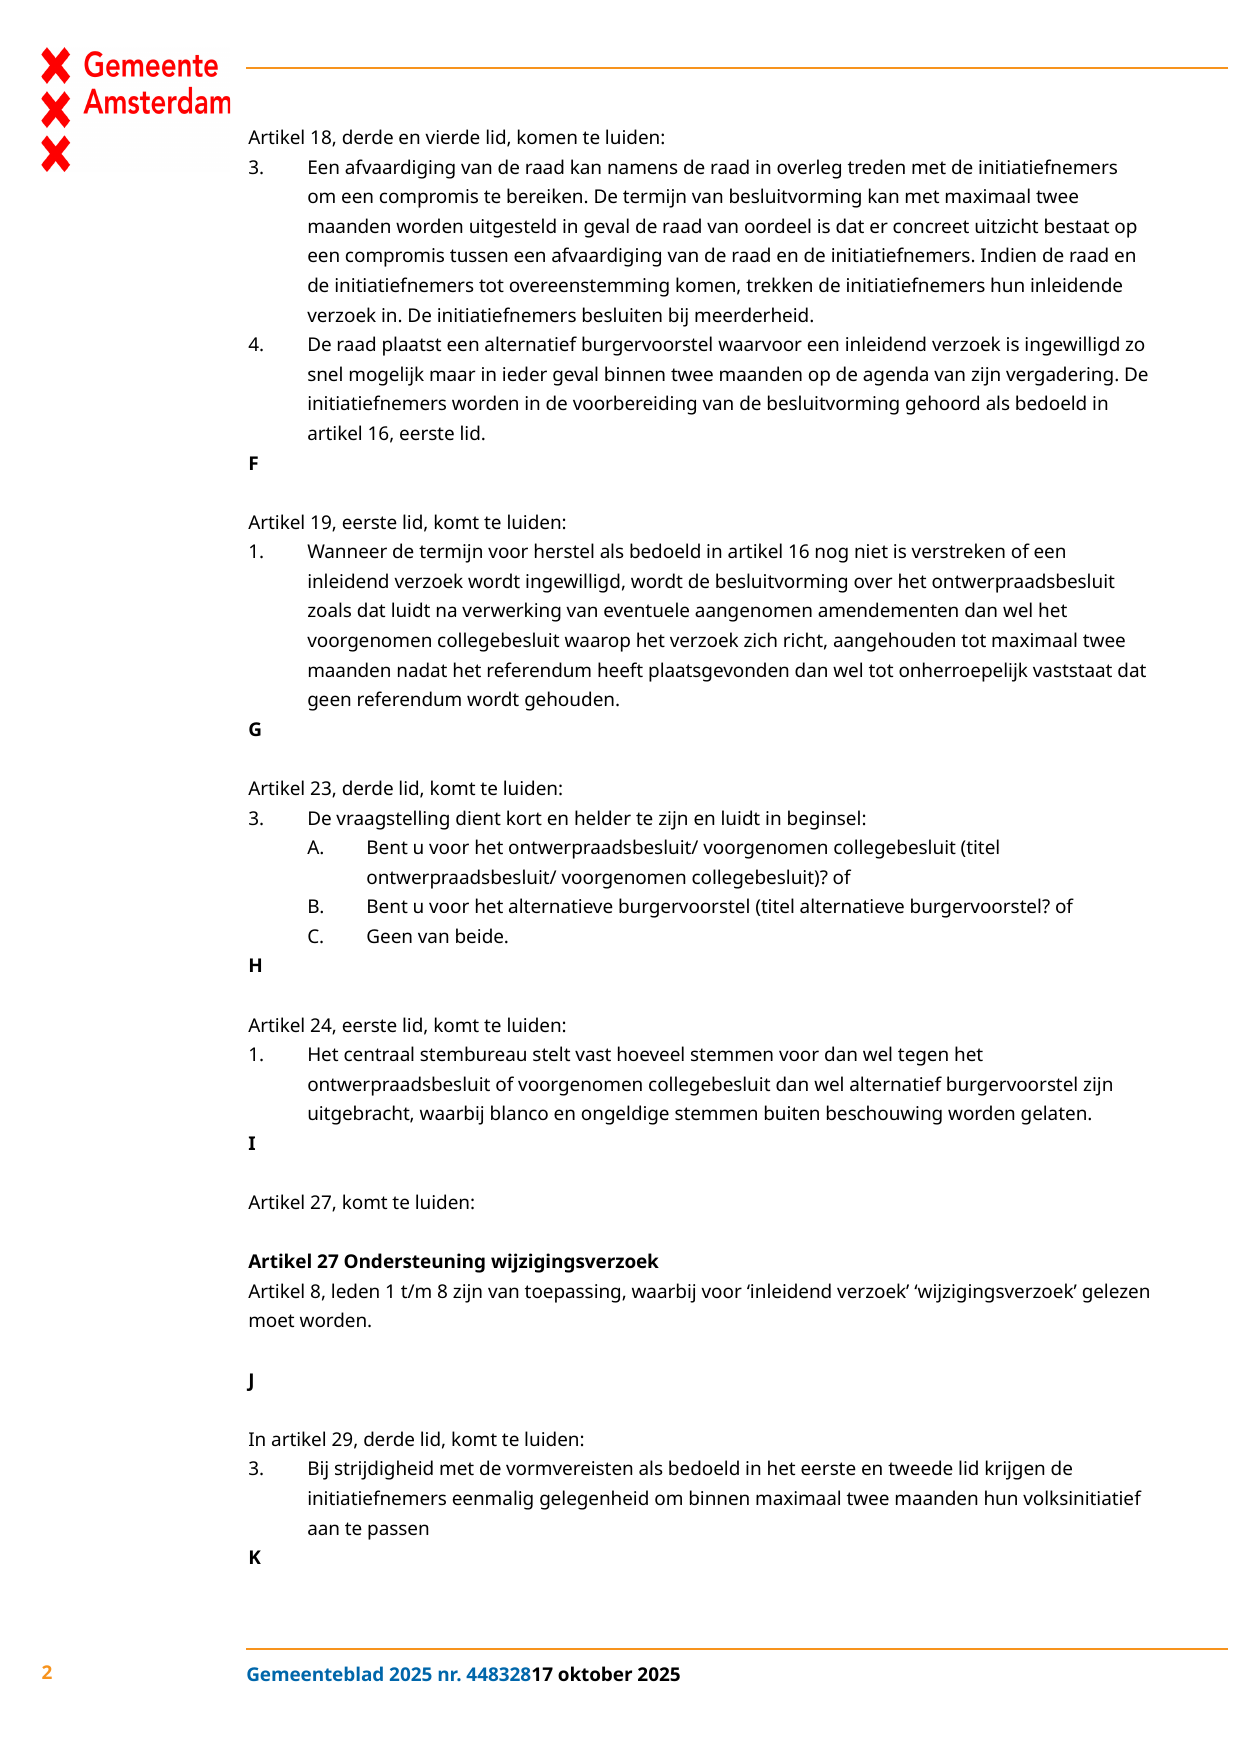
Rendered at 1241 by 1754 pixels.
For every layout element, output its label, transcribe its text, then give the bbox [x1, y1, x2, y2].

text G [248, 716, 1152, 742]
text Artikel 19, eerste lid, komt te luiden: [248, 509, 1152, 535]
text K [248, 1544, 1152, 1570]
text Artikel 24, eerste lid, komt te luiden: [248, 1012, 1152, 1038]
list Bent u voor het ontwerpraadsbesluit/ voorgenomen collegebesluit (titel ontwerpraadsbesluit/ voorgenomen collegebesluit)? of [307, 834, 1152, 890]
text I [248, 1130, 1152, 1156]
picture [41, 47, 231, 172]
list Wanneer de termijn voor herstel als bedoeld in artikel 16 nog niet is verstreken of een inleidend verzoek wordt ingewilligd, wordt de besluitvorming over het ontwerpraadsbesluit zoals dat luidt na verwerking van eventuele aangenomen amendementen dan wel het voorgenomen collegebesluit waarop het verzoek zich richt, aangehouden tot maximaal twee maanden nadat het referendum heeft plaatsgevonden dan wel tot onherroepelijk vaststaat dat geen referendum wordt gehouden. [248, 538, 1152, 712]
text In artikel 29, derde lid, komt te luiden: [248, 1426, 1152, 1452]
text J [248, 1367, 1152, 1393]
text Artikel 23, derde lid, komt te luiden: [248, 775, 1152, 801]
list Een afvaardiging van de raad kan namens de raad in overleg treden met de initiatiefnemers om een compromis te bereiken. De termijn van besluitvorming kan met maximaal twee maanden worden uitgesteld in geval de raad van oordeel is dat er concreet uitzicht bestaat op een compromis tussen een afvaardiging van de raad en de initiatiefnemers. Indien de raad en de initiatiefnemers tot overeenstemming komen, trekken de initiatiefnemers hun inleidende verzoek in. De initiatiefnemers besluiten bij meerderheid. [248, 154, 1152, 328]
text Artikel 8, leden 1 t/m 8 zijn van toepassing, waarbij voor ‘inleidend verzoek’ ‘wijzigingsverzoek’ gelezen moet worden. [248, 1278, 1152, 1333]
list Bij strijdigheid met de vormvereisten als bedoeld in het eerste en tweede lid krijgen de initiatiefnemers eenmalig gelegenheid om binnen maximaal twee maanden hun volksinitiatief aan te passen [248, 1456, 1152, 1541]
list De raad plaatst een alternatief burgervoorstel waarvoor een inleidend verzoek is ingewilligd zo snel mogelijk maar in ieder geval binnen twee maanden op de agenda van zijn vergadering. De initiatiefnemers worden in de voorbereiding van de besluitvorming gehoord als bedoeld in artikel 16, eerste lid. [248, 331, 1152, 446]
text Artikel 27 Ondersteuning wijzigingsverzoek [248, 1248, 1152, 1274]
text Artikel 18, derde en vierde lid, komen te luiden: [248, 124, 1152, 150]
list Geen van beide. [307, 923, 1152, 949]
list Bent u voor het alternatieve burgervoorstel (titel alternatieve burgervoorstel? of [307, 893, 1152, 919]
text H [248, 953, 1152, 978]
text F [248, 450, 1152, 476]
list De vraagstelling dient kort en helder te zijn en luidt in beginsel: [248, 805, 1152, 831]
text Artikel 27, komt te luiden: [248, 1189, 1152, 1215]
list Het centraal stembureau stelt vast hoeveel stemmen voor dan wel tegen het ontwerpraadsbesluit of voorgenomen collegebesluit dan wel alternatief burgervoorstel zijn uitgebracht, waarbij blanco en ongeldige stemmen buiten beschouwing worden gelaten. [248, 1041, 1152, 1126]
